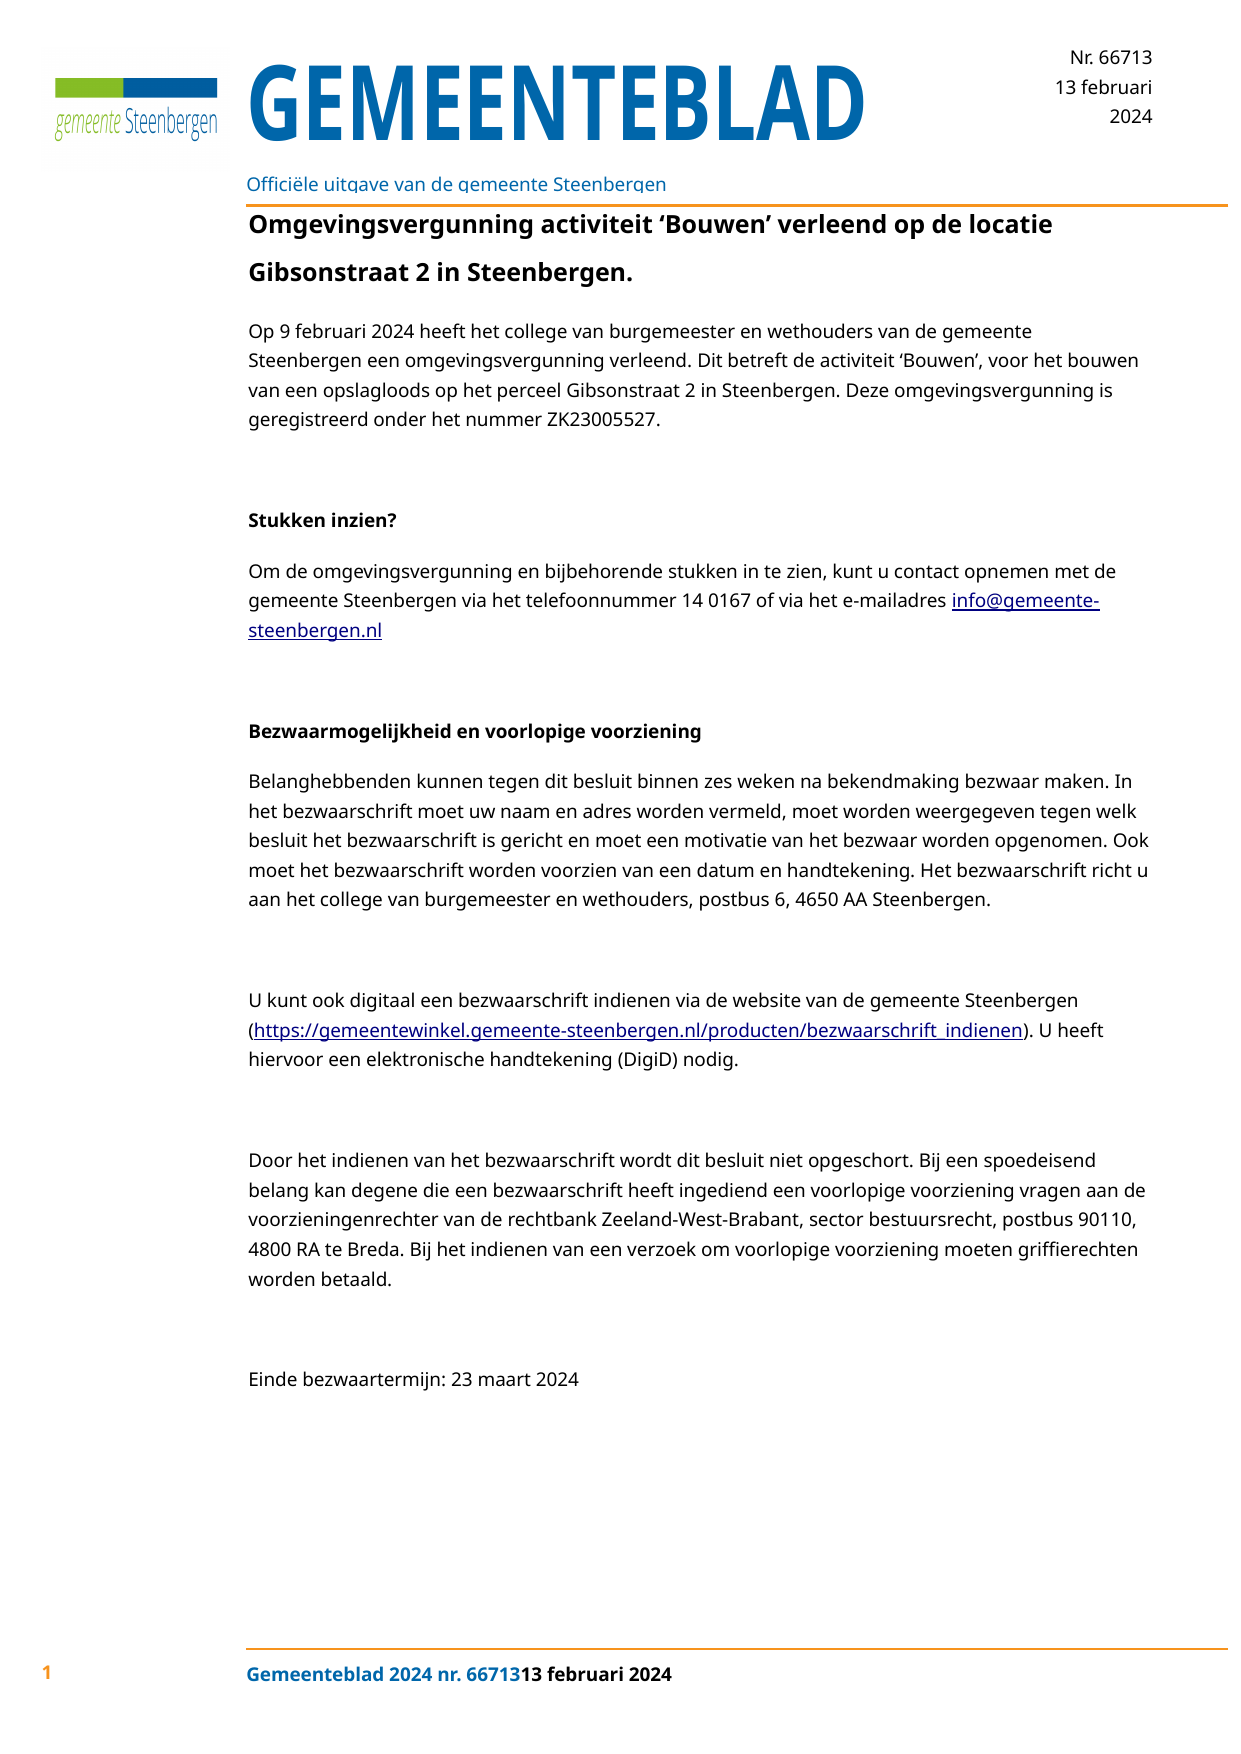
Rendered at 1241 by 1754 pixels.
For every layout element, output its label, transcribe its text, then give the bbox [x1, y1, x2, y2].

text Omgevingsvergunning activiteit ‘Bouwen’ verleend op de locatie Gibsonstraat 2 in Steenbergen. [248, 207, 1152, 288]
text Om de omgevingsvergunning en bijbehorende stukken in te zien, kunt u contact opnemen met de gemeente Steenbergen via het telefoonnummer 14 0167 of via het e-mailadres info@gemeente-steenbergen.nl [248, 558, 1152, 643]
picture [41, 47, 231, 172]
text Stukken inzien? [248, 507, 1152, 533]
text U kunt ook digitaal een bezwaarschrift indienen via de website van de gemeente Steenbergen (https://gemeentewinkel.gemeente-steenbergen.nl/producten/bezwaarschrift_indienen). U heeft hiervoor een elektronische handtekening (DigiD) nodig. [248, 987, 1152, 1072]
text Belanghebbenden kunnen tegen dit besluit binnen zes weken na bekendmaking bezwaar maken. In het bezwaarschrift moet uw naam en adres worden vermeld, moet worden weergegeven tegen welk besluit het bezwaarschrift is gericht en moet een motivatie van het bezwaar worden opgenomen. Ook moet het bezwaarschrift worden voorzien van een datum en handtekening. Het bezwaarschrift richt u aan het college van burgemeester en wethouders, postbus 6, 4650 AA Steenbergen. [248, 768, 1152, 912]
text Einde bezwaartermijn: 23 maart 2024 [248, 1367, 1152, 1392]
text Op 9 februari 2024 heeft het college van burgemeester en wethouders van de gemeente Steenbergen een omgevingsvergunning verleend. Dit betreft de activiteit ‘Bouwen’, voor het bouwen van een opslagloods op het perceel Gibsonstraat 2 in Steenbergen. Deze omgevingsvergunning is geregistreerd onder het nummer ZK23005527. [248, 318, 1152, 432]
text Bezwaarmogelijkheid en voorlopige voorziening [248, 718, 1152, 744]
text Door het indienen van het bezwaarschrift wordt dit besluit niet opgeschort. Bij een spoedeisend belang kan degene die een bezwaarschrift heeft ingediend een voorlopige voorziening vragen aan de voorzieningenrechter van de rechtbank Zeeland-West-Brabant, sector bestuursrecht, postbus 90110, 4800 RA te Breda. Bij het indienen van een verzoek om voorlopige voorziening moeten griffierechten worden betaald. [248, 1147, 1152, 1292]
